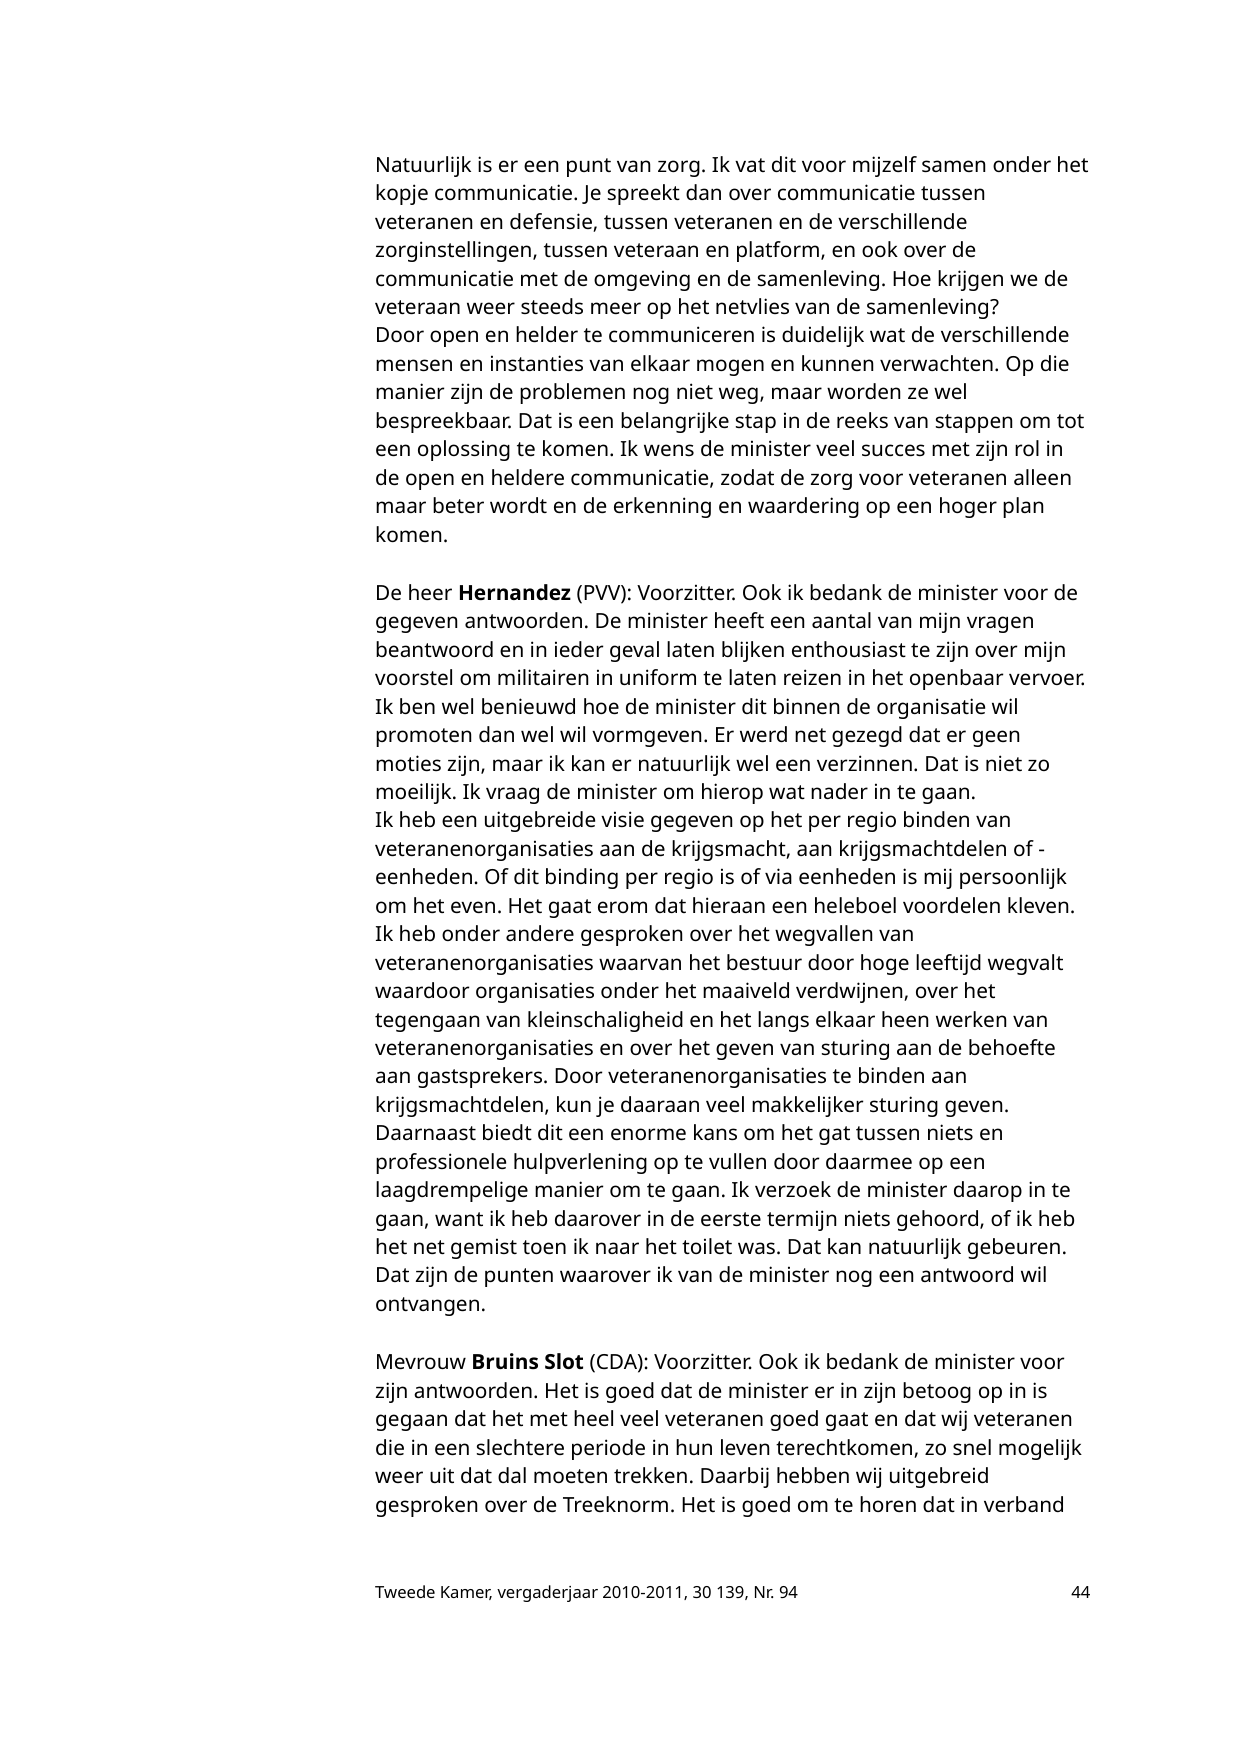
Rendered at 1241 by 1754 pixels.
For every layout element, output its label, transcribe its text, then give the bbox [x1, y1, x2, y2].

text De heer Hernandez (PVV): Voorzitter. Ook ik bedank de minister voor de gegeven antwoorden. De minister heeft een aantal van mijn vragen beantwoord en in ieder geval laten blijken enthousiast te zijn over mijn voorstel om militairen in uniform te laten reizen in het openbaar vervoer. Ik ben wel benieuwd hoe de minister dit binnen de organisatie wil promoten dan wel wil vormgeven. Er werd net gezegd dat er geen moties zijn, maar ik kan er natuurlijk wel een verzinnen. Dat is niet zo moeilijk. Ik vraag de minister om hierop wat nader in te gaan. [375, 578, 1090, 806]
text Natuurlijk is er een punt van zorg. Ik vat dit voor mijzelf samen onder het kopje communicatie. Je spreekt dan over communicatie tussen veteranen en defensie, tussen veteranen en de verschillende zorginstellingen, tussen veteraan en platform, en ook over de communicatie met de omgeving en de samenleving. Hoe krijgen we de veteraan weer steeds meer op het netvlies van de samenleving? [375, 150, 1090, 321]
text Dat zijn de punten waarover ik van de minister nog een antwoord wil ontvangen. [375, 1261, 1090, 1317]
text Mevrouw Bruins Slot (CDA): Voorzitter. Ook ik bedank de minister voor zijn antwoorden. Het is goed dat de minister er in zijn betoog op in is gegaan dat het met heel veel veteranen goed gaat en dat wij veteranen die in een slechtere periode in hun leven terechtkomen, zo snel mogelijk weer uit dat dal moeten trekken. Daarbij hebben wij uitgebreid gesproken over de Treeknorm. Het is goed om te horen dat in verband [375, 1347, 1090, 1518]
text Ik heb een uitgebreide visie gegeven op het per regio binden van veteranenorganisaties aan de krijgsmacht, aan krijgsmachtdelen of -eenheden. Of dit binding per regio is of via eenheden is mij persoonlijk om het even. Het gaat erom dat hieraan een heleboel voordelen kleven. Ik heb onder andere gesproken over het wegvallen van veteranenorganisaties waarvan het bestuur door hoge leeftijd wegvalt waardoor organisaties onder het maaiveld verdwijnen, over het tegengaan van kleinschaligheid en het langs elkaar heen werken van veteranenorganisaties en over het geven van sturing aan de behoefte aan gastsprekers. Door veteranenorganisaties te binden aan krijgsmachtdelen, kun je daaraan veel makkelijker sturing geven. Daarnaast biedt dit een enorme kans om het gat tussen niets en professionele hulpverlening op te vullen door daarmee op een laagdrempelige manier om te gaan. Ik verzoek de minister daarop in te gaan, want ik heb daarover in de eerste termijn niets gehoord, of ik heb het net gemist toen ik naar het toilet was. Dat kan natuurlijk gebeuren. [375, 806, 1090, 1261]
text Door open en helder te communiceren is duidelijk wat de verschillende mensen en instanties van elkaar mogen en kunnen verwachten. Op die manier zijn de problemen nog niet weg, maar worden ze wel bespreekbaar. Dat is een belangrijke stap in de reeks van stappen om tot een oplossing te komen. Ik wens de minister veel succes met zijn rol in de open en heldere communicatie, zodat de zorg voor veteranen alleen maar beter wordt en de erkenning en waardering op een hoger plan komen. [375, 321, 1090, 548]
